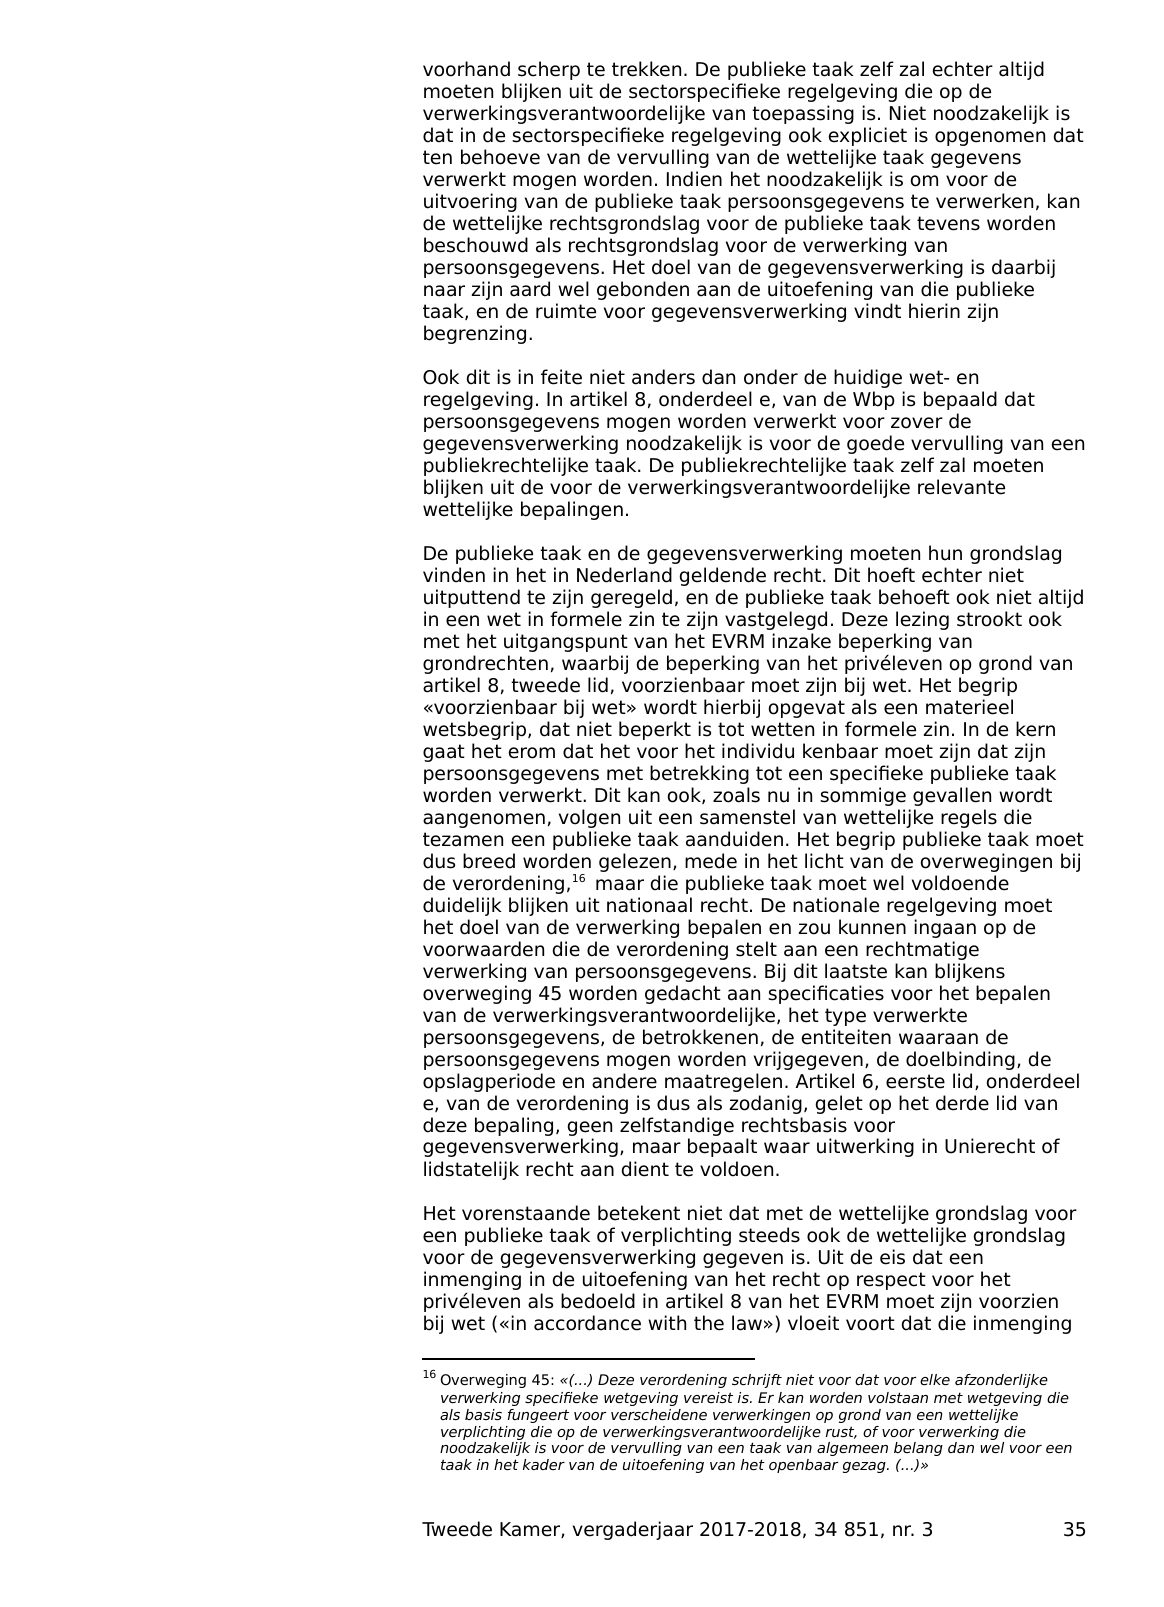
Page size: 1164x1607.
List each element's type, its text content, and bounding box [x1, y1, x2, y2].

text Overweging 45: «(...) Deze verordening schrijft niet voor dat voor elke afzonderlijke verwerking specifieke wetgeving vereist is. Er kan worden volstaan met wetgeving die als basis fungeert voor verscheidene verwerkingen op grond van een wettelijke verplichting die op de verwerkingsverantwoordelijke rust, of voor verwerking die noodzakelijk is voor de vervulling van een taak van algemeen belang dan wel voor een taak in het kader van de uitoefening van het openbaar gezag. (...)» [422, 1368, 1087, 1474]
text Het vorenstaande betekent niet dat met de wettelijke grondslag voor een publieke taak of verplichting steeds ook de wettelijke grondslag voor de gegevensverwerking gegeven is. Uit de eis dat een inmenging in de uitoefening van het recht op respect voor het privéleven als bedoeld in artikel 8 van het EVRM moet zijn voorzien bij wet («in accordance with the law») vloeit voort dat die inmenging [422, 1203, 1087, 1334]
text Ook dit is in feite niet anders dan onder de huidige wet- en regelgeving. In artikel 8, onderdeel e, van de Wbp is bepaald dat persoonsgegevens mogen worden verwerkt voor zover de gegevensverwerking noodzakelijk is voor de goede vervulling van een publiekrechtelijke taak. De publiekrechtelijke taak zelf zal moeten blijken uit de voor de verwerkingsverantwoordelijke relevante wettelijke bepalingen. [422, 367, 1087, 521]
text voorhand scherp te trekken. De publieke taak zelf zal echter altijd moeten blijken uit de sectorspecifieke regelgeving die op de verwerkingsverantwoordelijke van toepassing is. Niet noodzakelijk is dat in de sectorspecifieke regelgeving ook expliciet is opgenomen dat ten behoeve van de vervulling van de wettelijke taak gegevens verwerkt mogen worden. Indien het noodzakelijk is om voor de uitvoering van de publieke taak persoonsgegevens te verwerken, kan de wettelijke rechtsgrondslag voor de publieke taak tevens worden beschouwd als rechtsgrondslag voor de verwerking van persoonsgegevens. Het doel van de gegevensverwerking is daarbij naar zijn aard wel gebonden aan de uitoefening van die publieke taak, en de ruimte voor gegevensverwerking vindt hierin zijn begrenzing. [422, 59, 1087, 345]
text De publieke taak en de gegevensverwerking moeten hun grondslag vinden in het in Nederland geldende recht. Dit hoeft echter niet uitputtend te zijn geregeld, en de publieke taak behoeft ook niet altijd in een wet in formele zin te zijn vastgelegd. Deze lezing strookt ook met het uitgangspunt van het EVRM inzake beperking van grondrechten, waarbij de beperking van het privéleven op grond van artikel 8, tweede lid, voorzienbaar moet zijn bij wet. Het begrip «voorzienbaar bij wet» wordt hierbij opgevat als een materieel wetsbegrip, dat niet beperkt is tot wetten in formele zin. In de kern gaat het erom dat het voor het individu kenbaar moet zijn dat zijn persoonsgegevens met betrekking tot een specifieke publieke taak worden verwerkt. Dit kan ook, zoals nu in sommige gevallen wordt aangenomen, volgen uit een samenstel van wettelijke regels die tezamen een publieke taak aanduiden. Het begrip publieke taak moet dus breed worden gelezen, mede in het licht van de overwegingen bij de verordening, maar die publieke taak moet wel voldoende duidelijk blijken uit nationaal recht. De nationale regelgeving moet het doel van de verwerking bepalen en zou kunnen ingaan op de voorwaarden die de verordening stelt aan een rechtmatige verwerking van persoonsgegevens. Bij dit laatste kan blijkens overweging 45 worden gedacht aan specificaties voor het bepalen van de verwerkingsverantwoordelijke, het type verwerkte persoonsgegevens, de betrokkenen, de entiteiten waaraan de persoonsgegevens mogen worden vrijgegeven, de doelbinding, de opslagperiode en andere maatregelen. Artikel 6, eerste lid, onderdeel e, van de verordening is dus als zodanig, gelet op het derde lid van deze bepaling, geen zelfstandige rechtsbasis voor gegevensverwerking, maar bepaalt waar uitwerking in Unierecht of lidstatelijk recht aan dient te voldoen. [422, 543, 1087, 1180]
